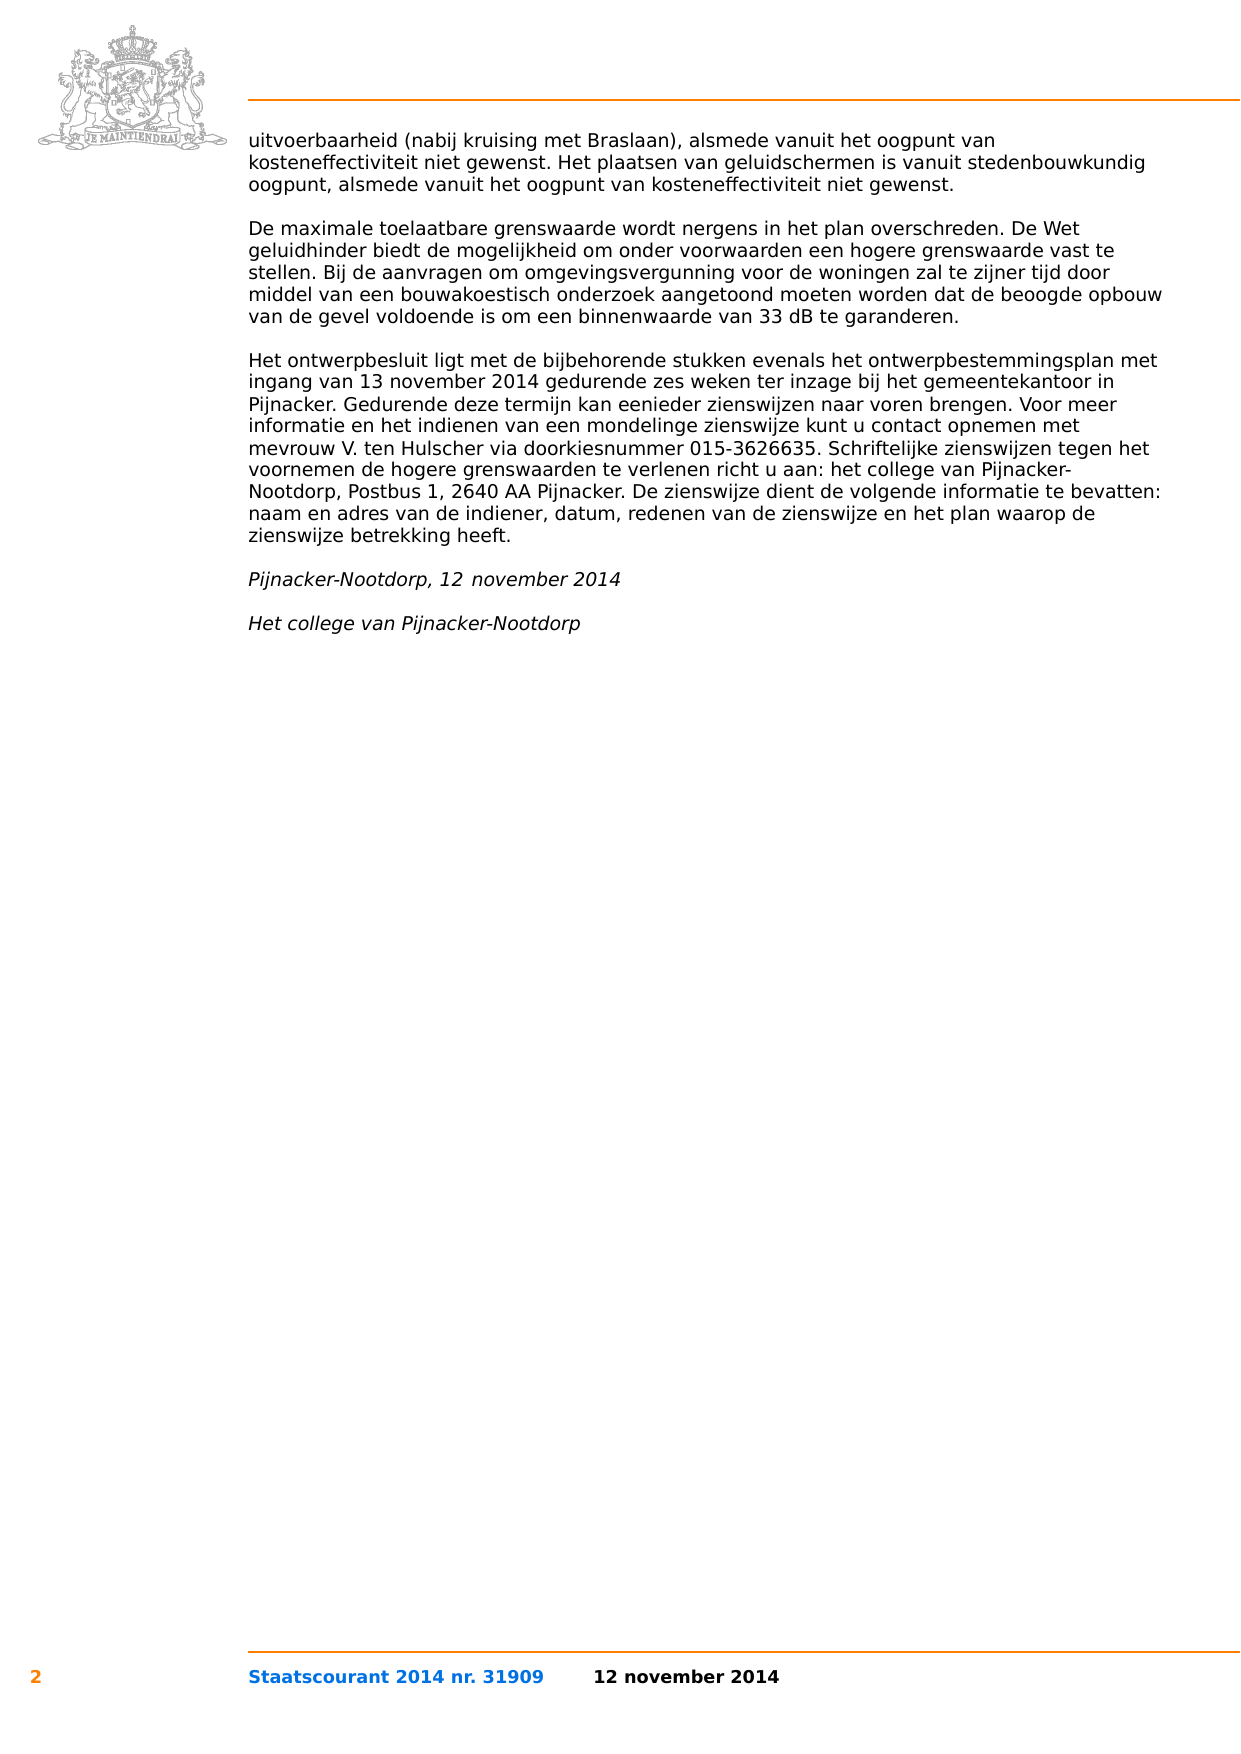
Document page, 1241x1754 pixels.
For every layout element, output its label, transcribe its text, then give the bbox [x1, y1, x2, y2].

text Het ontwerpbesluit ligt met de bijbehorende stukken evenals het ontwerpbestemmingsplan met ingang van 13 november 2014 gedurende zes weken ter inzage bij het gemeentekantoor in Pijnacker. Gedurende deze termijn kan eenieder zienswijzen naar voren brengen. Voor meer informatie en het indienen van een mondelinge zienswijze kunt u contact opnemen met mevrouw V. ten Hulscher via doorkiesnummer 015-3626635. Schriftelijke zienswijzen tegen het voornemen de hogere grenswaarden te verlenen richt u aan: het college van Pijnacker-Nootdorp, Postbus 1, 2640 AA Pijnacker. De zienswijze dient de volgende informatie te bevatten: naam en adres van de indiener, datum, redenen van de zienswijze en het plan waarop de zienswijze betrekking heeft. [248, 349, 1163, 547]
text Pijnacker-Nootdorp, 12 november 2014 [248, 569, 1163, 591]
text De maximale toelaatbare grenswaarde wordt nergens in het plan overschreden. De Wet geluidhinder biedt de mogelijkheid om onder voorwaarden een hogere grenswaarde vast te stellen. Bij de aanvragen om omgevingsvergunning voor de woningen zal te zijner tijd door middel van een bouwakoestisch onderzoek aangetoond moeten worden dat de beoogde opbouw van de gevel voldoende is om een binnenwaarde van 33 dB te garanderen. [248, 218, 1163, 328]
text Het college van Pijnacker-Nootdorp [248, 613, 1163, 635]
picture [38, 25, 227, 150]
text uitvoerbaarheid (nabij kruising met Braslaan), alsmede vanuit het oogpunt van kosteneffectiviteit niet gewenst. Het plaatsen van geluidschermen is vanuit stedenbouwkundig oogpunt, alsmede vanuit het oogpunt van kosteneffectiviteit niet gewenst. [248, 130, 1163, 196]
